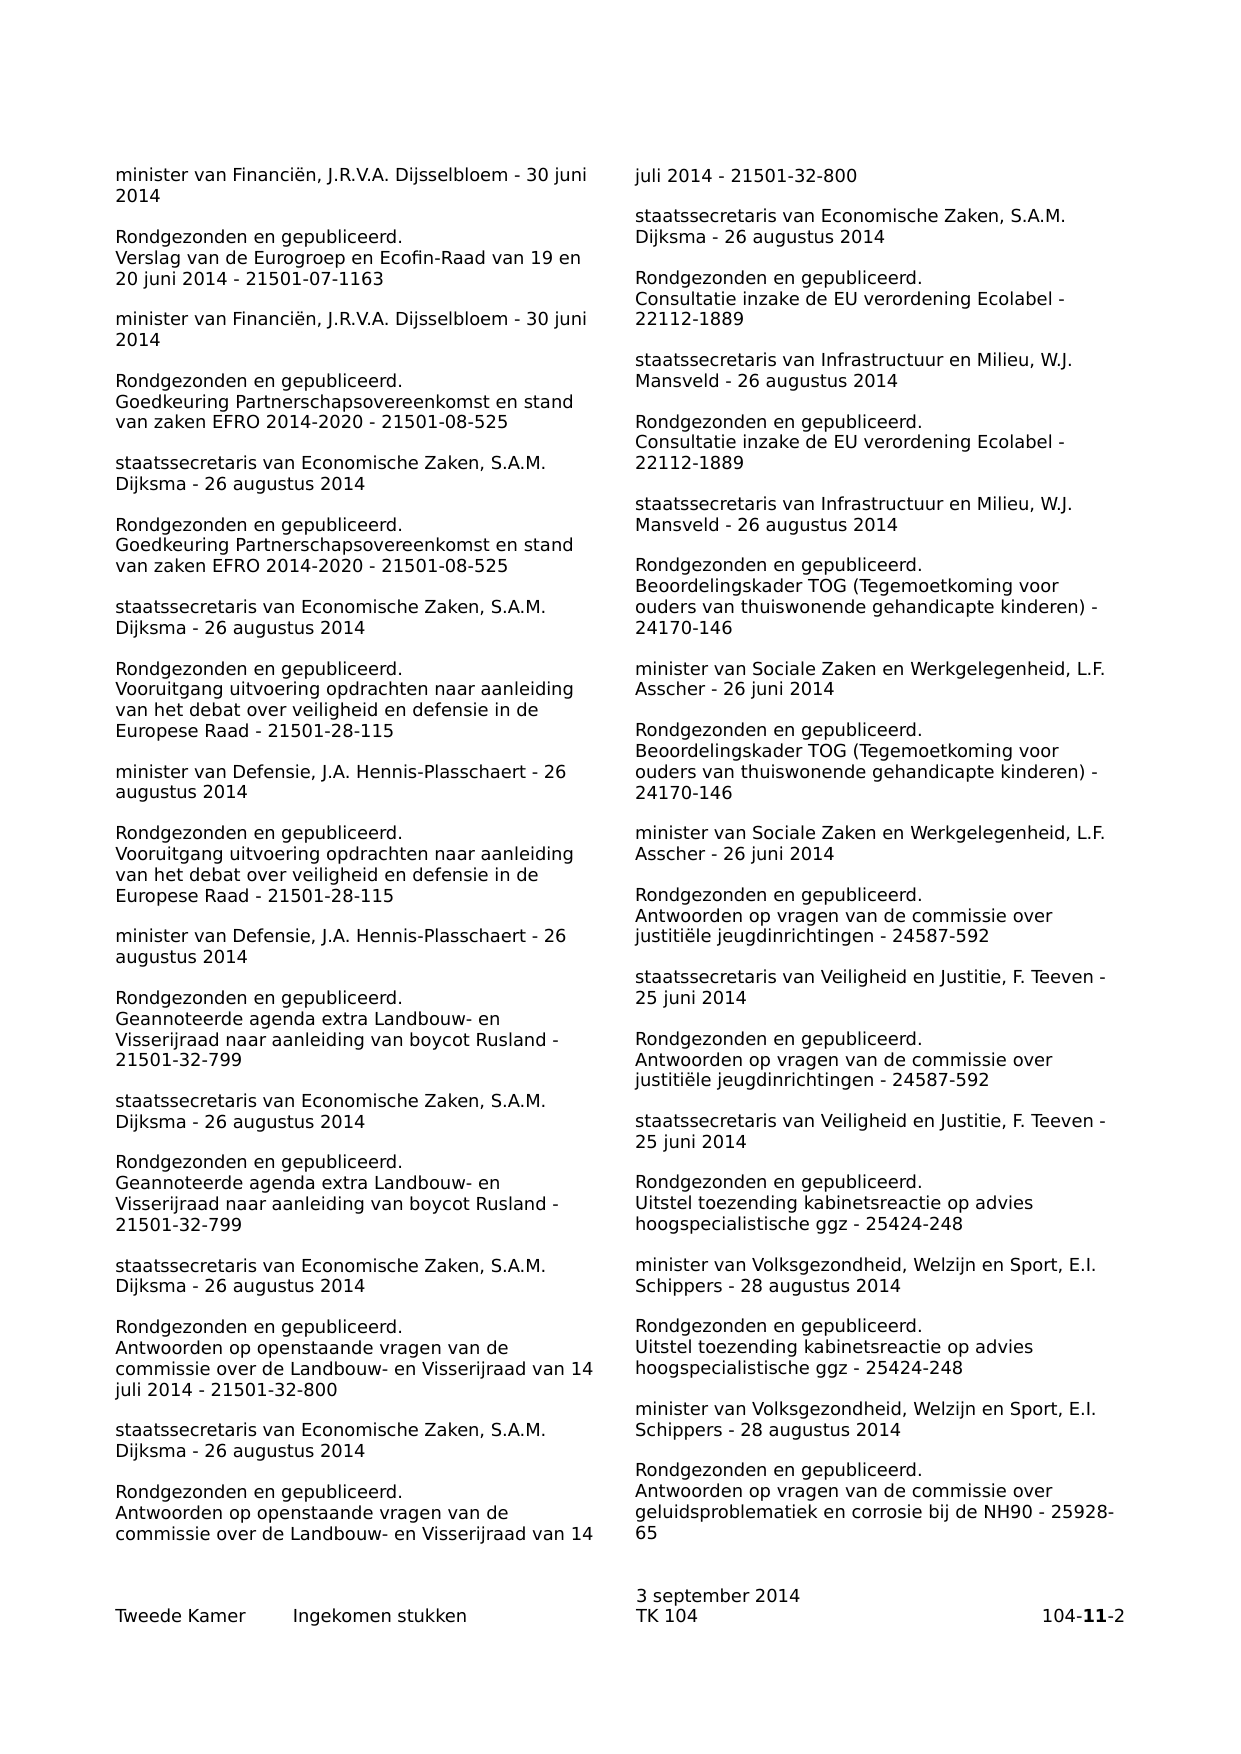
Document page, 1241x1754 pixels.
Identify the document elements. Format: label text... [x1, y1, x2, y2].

text Rondgezonden en gepubliceerd. [115, 227, 605, 247]
text Rondgezonden en gepubliceerd. [115, 1482, 605, 1502]
text staatssecretaris van Economische Zaken, S.A.M. Dijksma - 26 augustus 2014 [115, 1091, 605, 1132]
text staatssecretaris van Economische Zaken, S.A.M. Dijksma - 26 augustus 2014 [115, 597, 605, 638]
text minister van Defensie, J.A. Hennis-Plasschaert - 26 augustus 2014 [115, 762, 605, 803]
text minister van Financiën, J.R.V.A. Dijsselbloem - 30 juni 2014 [115, 165, 605, 207]
text minister van Volksgezondheid, Welzijn en Sport, E.I. Schippers - 28 augustus 2014 [635, 1399, 1125, 1440]
text Beoordelingskader TOG (Tegemoetkoming voor ouders van thuiswonende gehandicapte kinderen) - 24170-146 [635, 576, 1125, 638]
text staatssecretaris van Economische Zaken, S.A.M. Dijksma - 26 augustus 2014 [115, 1420, 605, 1462]
text staatssecretaris van Veiligheid en Justitie, F. Teeven - 25 juni 2014 [635, 1111, 1125, 1152]
text Antwoorden op openstaande vragen van de commissie over de Landbouw- en Visserijraad van 14 [115, 1502, 605, 1544]
text Goedkeuring Partnerschapsovereenkomst en stand van zaken EFRO 2014-2020 - 21501-08-525 [115, 535, 605, 577]
text Rondgezonden en gepubliceerd. [635, 1028, 1125, 1049]
text Antwoorden op vragen van de commissie over justitiële jeugdinrichtingen - 24587-592 [635, 905, 1125, 947]
text Rondgezonden en gepubliceerd. [635, 555, 1125, 576]
text Vooruitgang uitvoering opdrachten naar aanleiding van het debat over veiligheid en defensie in de Europese Raad - 21501-28-115 [115, 679, 605, 742]
text Rondgezonden en gepubliceerd. [115, 371, 605, 391]
text staatssecretaris van Economische Zaken, S.A.M. Dijksma - 26 augustus 2014 [115, 1256, 605, 1297]
text minister van Sociale Zaken en Werkgelegenheid, L.F. Asscher - 26 juni 2014 [635, 823, 1125, 865]
text Rondgezonden en gepubliceerd. [635, 411, 1125, 432]
text Antwoorden op vragen van de commissie over geluidsproblematiek en corrosie bij de NH90 - 25928-65 [635, 1481, 1125, 1543]
text Rondgezonden en gepubliceerd. [115, 1152, 605, 1173]
text Rondgezonden en gepubliceerd. [115, 988, 605, 1008]
text Rondgezonden en gepubliceerd. [635, 720, 1125, 741]
text minister van Volksgezondheid, Welzijn en Sport, E.I. Schippers - 28 augustus 2014 [635, 1255, 1125, 1296]
text Rondgezonden en gepubliceerd. [635, 268, 1125, 288]
text staatssecretaris van Economische Zaken, S.A.M. Dijksma - 26 augustus 2014 [635, 206, 1125, 248]
text minister van Defensie, J.A. Hennis-Plasschaert - 26 augustus 2014 [115, 926, 605, 968]
text minister van Sociale Zaken en Werkgelegenheid, L.F. Asscher - 26 juni 2014 [635, 658, 1125, 700]
text staatssecretaris van Infrastructuur en Milieu, W.J. Mansveld - 26 augustus 2014 [635, 350, 1125, 391]
text Rondgezonden en gepubliceerd. [635, 1460, 1125, 1481]
text Rondgezonden en gepubliceerd. [115, 1317, 605, 1338]
text Rondgezonden en gepubliceerd. [635, 885, 1125, 905]
text Rondgezonden en gepubliceerd. [115, 823, 605, 844]
text Vooruitgang uitvoering opdrachten naar aanleiding van het debat over veiligheid en defensie in de Europese Raad - 21501-28-115 [115, 844, 605, 906]
text Antwoorden op openstaande vragen van de commissie over de Landbouw- en Visserijraad van 14 juli 2014 - 21501-32-800 [115, 1338, 605, 1400]
text Rondgezonden en gepubliceerd. [115, 514, 605, 535]
text Rondgezonden en gepubliceerd. [635, 1172, 1125, 1193]
text Consultatie inzake de EU verordening Ecolabel - 22112-1889 [635, 432, 1125, 474]
text Rondgezonden en gepubliceerd. [635, 1316, 1125, 1337]
text Goedkeuring Partnerschapsovereenkomst en stand van zaken EFRO 2014-2020 - 21501-08-525 [115, 391, 605, 433]
text minister van Financiën, J.R.V.A. Dijsselbloem - 30 juni 2014 [115, 309, 605, 351]
text Geannoteerde agenda extra Landbouw- en Visserijraad naar aanleiding van boycot Rusland - 21501-32-799 [115, 1008, 605, 1071]
text juli 2014 - 21501-32-800 [635, 165, 1125, 186]
text Beoordelingskader TOG (Tegemoetkoming voor ouders van thuiswonende gehandicapte kinderen) - 24170-146 [635, 741, 1125, 803]
text Uitstel toezending kabinetsreactie op advies hoogspecialistische ggz - 25424-248 [635, 1337, 1125, 1379]
text staatssecretaris van Veiligheid en Justitie, F. Teeven - 25 juni 2014 [635, 967, 1125, 1008]
text Antwoorden op vragen van de commissie over justitiële jeugdinrichtingen - 24587-592 [635, 1049, 1125, 1091]
text Consultatie inzake de EU verordening Ecolabel - 22112-1889 [635, 288, 1125, 330]
text staatssecretaris van Infrastructuur en Milieu, W.J. Mansveld - 26 augustus 2014 [635, 494, 1125, 535]
text Verslag van de Eurogroep en Ecofin-Raad van 19 en 20 juni 2014 - 21501-07-1163 [115, 247, 605, 289]
text Rondgezonden en gepubliceerd. [115, 658, 605, 679]
text Uitstel toezending kabinetsreactie op advies hoogspecialistische ggz - 25424-248 [635, 1193, 1125, 1235]
text Geannoteerde agenda extra Landbouw- en Visserijraad naar aanleiding van boycot Rusland - 21501-32-799 [115, 1173, 605, 1236]
text staatssecretaris van Economische Zaken, S.A.M. Dijksma - 26 augustus 2014 [115, 453, 605, 494]
